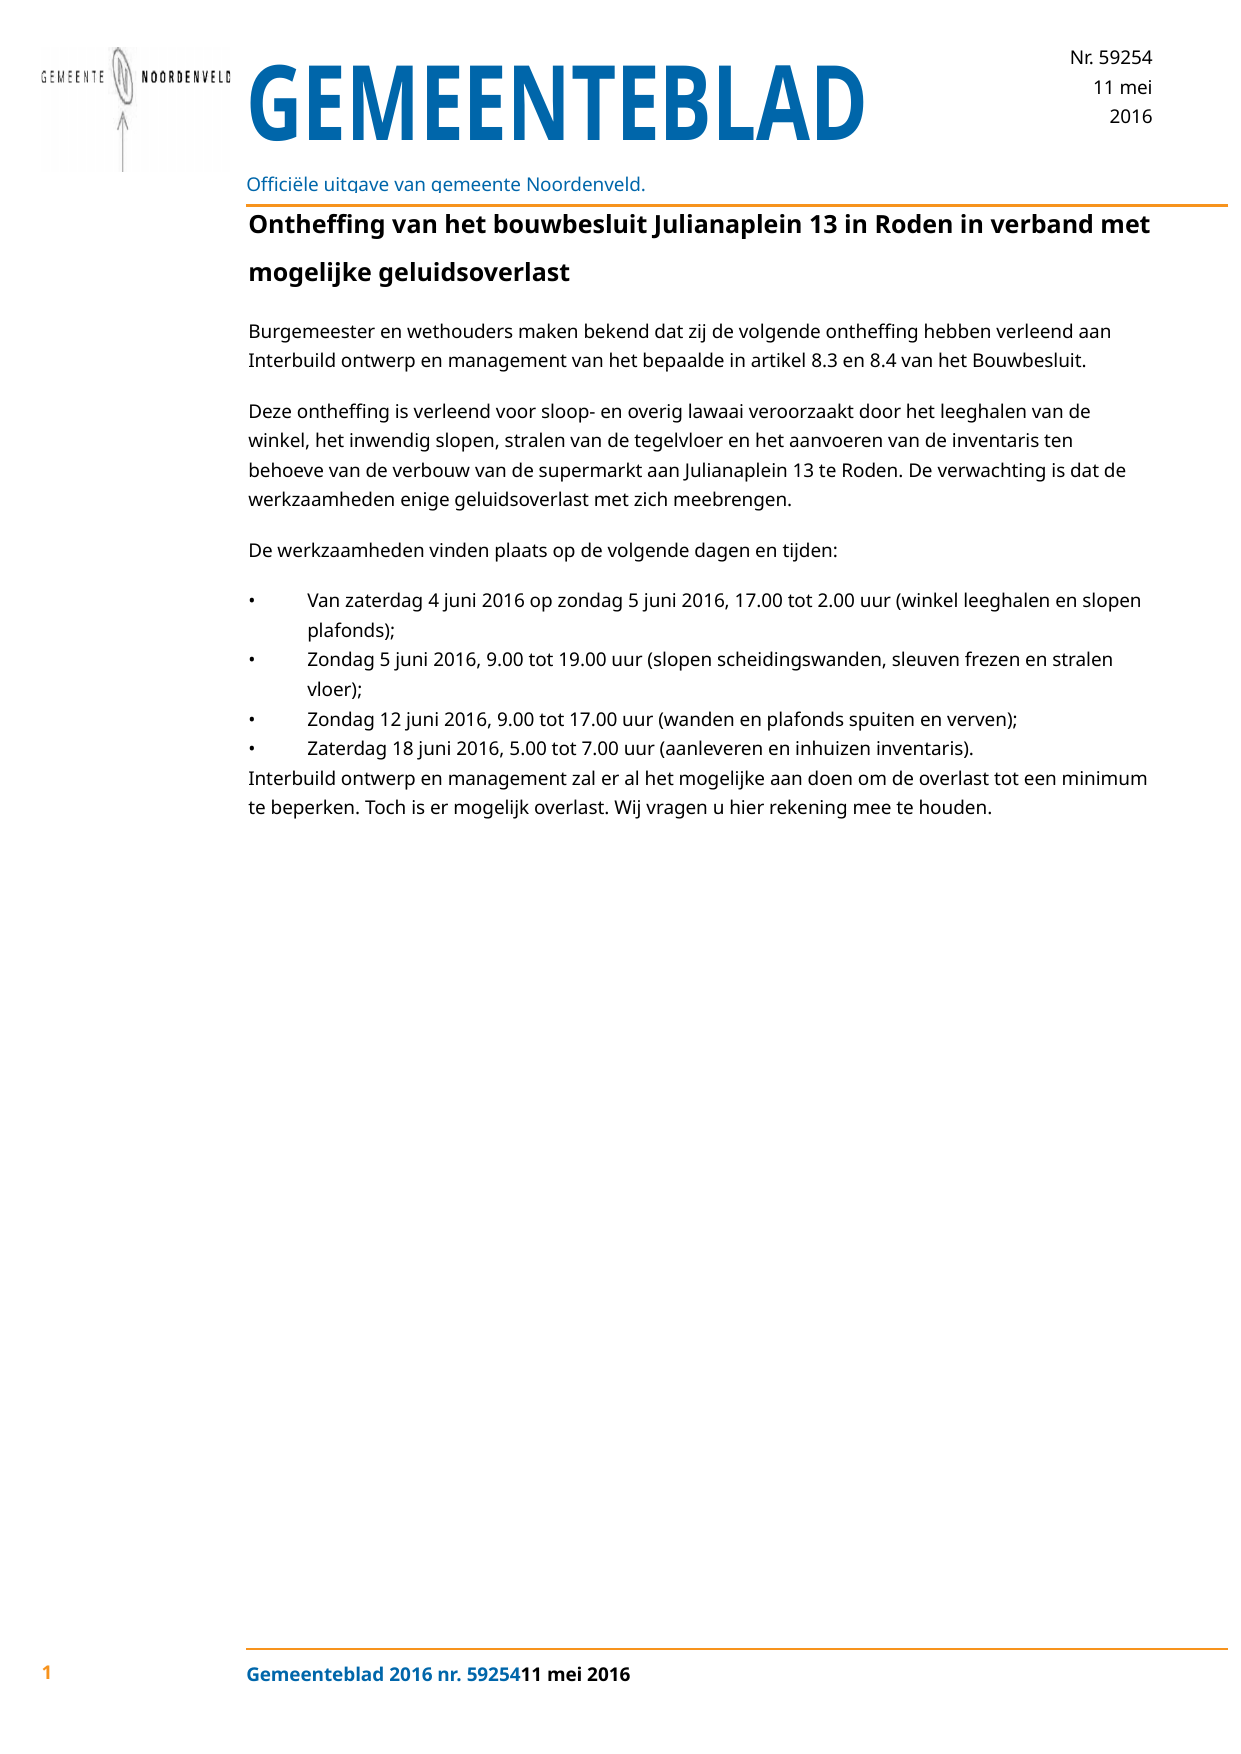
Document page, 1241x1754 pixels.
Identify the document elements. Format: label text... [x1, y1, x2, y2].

list Zaterdag 18 juni 2016, 5.00 tot 7.00 uur (aanleveren en inhuizen inventaris). [248, 735, 1152, 761]
text De werkzaamheden vinden plaats op de volgende dagen en tijden: [248, 537, 1152, 563]
text Burgemeester en wethouders maken bekend dat zij de volgende ontheffing hebben verleend aan Interbuild ontwerp en management van het bepaalde in artikel 8.3 en 8.4 van het Bouwbesluit. [248, 318, 1152, 373]
list Van zaterdag 4 juni 2016 op zondag 5 juni 2016, 17.00 tot 2.00 uur (winkel leeghalen en slopen plafonds); [248, 587, 1152, 643]
text Deze ontheffing is verleend voor sloop- en overig lawaai veroorzaakt door het leeghalen van de winkel, het inwendig slopen, stralen van de tegelvloer en het aanvoeren van de inventaris ten behoeve van de verbouw van de supermarkt aan Julianaplein 13 te Roden. De verwachting is dat de werkzaamheden enige geluidsoverlast met zich meebrengen. [248, 398, 1152, 512]
text Interbuild ontwerp en management zal er al het mogelijke aan doen om de overlast tot een minimum te beperken. Toch is er mogelijk overlast. Wij vragen u hier rekening mee te houden. [248, 765, 1152, 820]
list Zondag 5 juni 2016, 9.00 tot 19.00 uur (slopen scheidingswanden, sleuven frezen en stralen vloer); [248, 647, 1152, 702]
list Zondag 12 juni 2016, 9.00 tot 17.00 uur (wanden en plafonds spuiten en verven); [248, 706, 1152, 732]
text Ontheffing van het bouwbesluit Julianaplein 13 in Roden in verband met mogelijke geluidsoverlast [248, 207, 1152, 288]
picture [41, 47, 231, 172]
